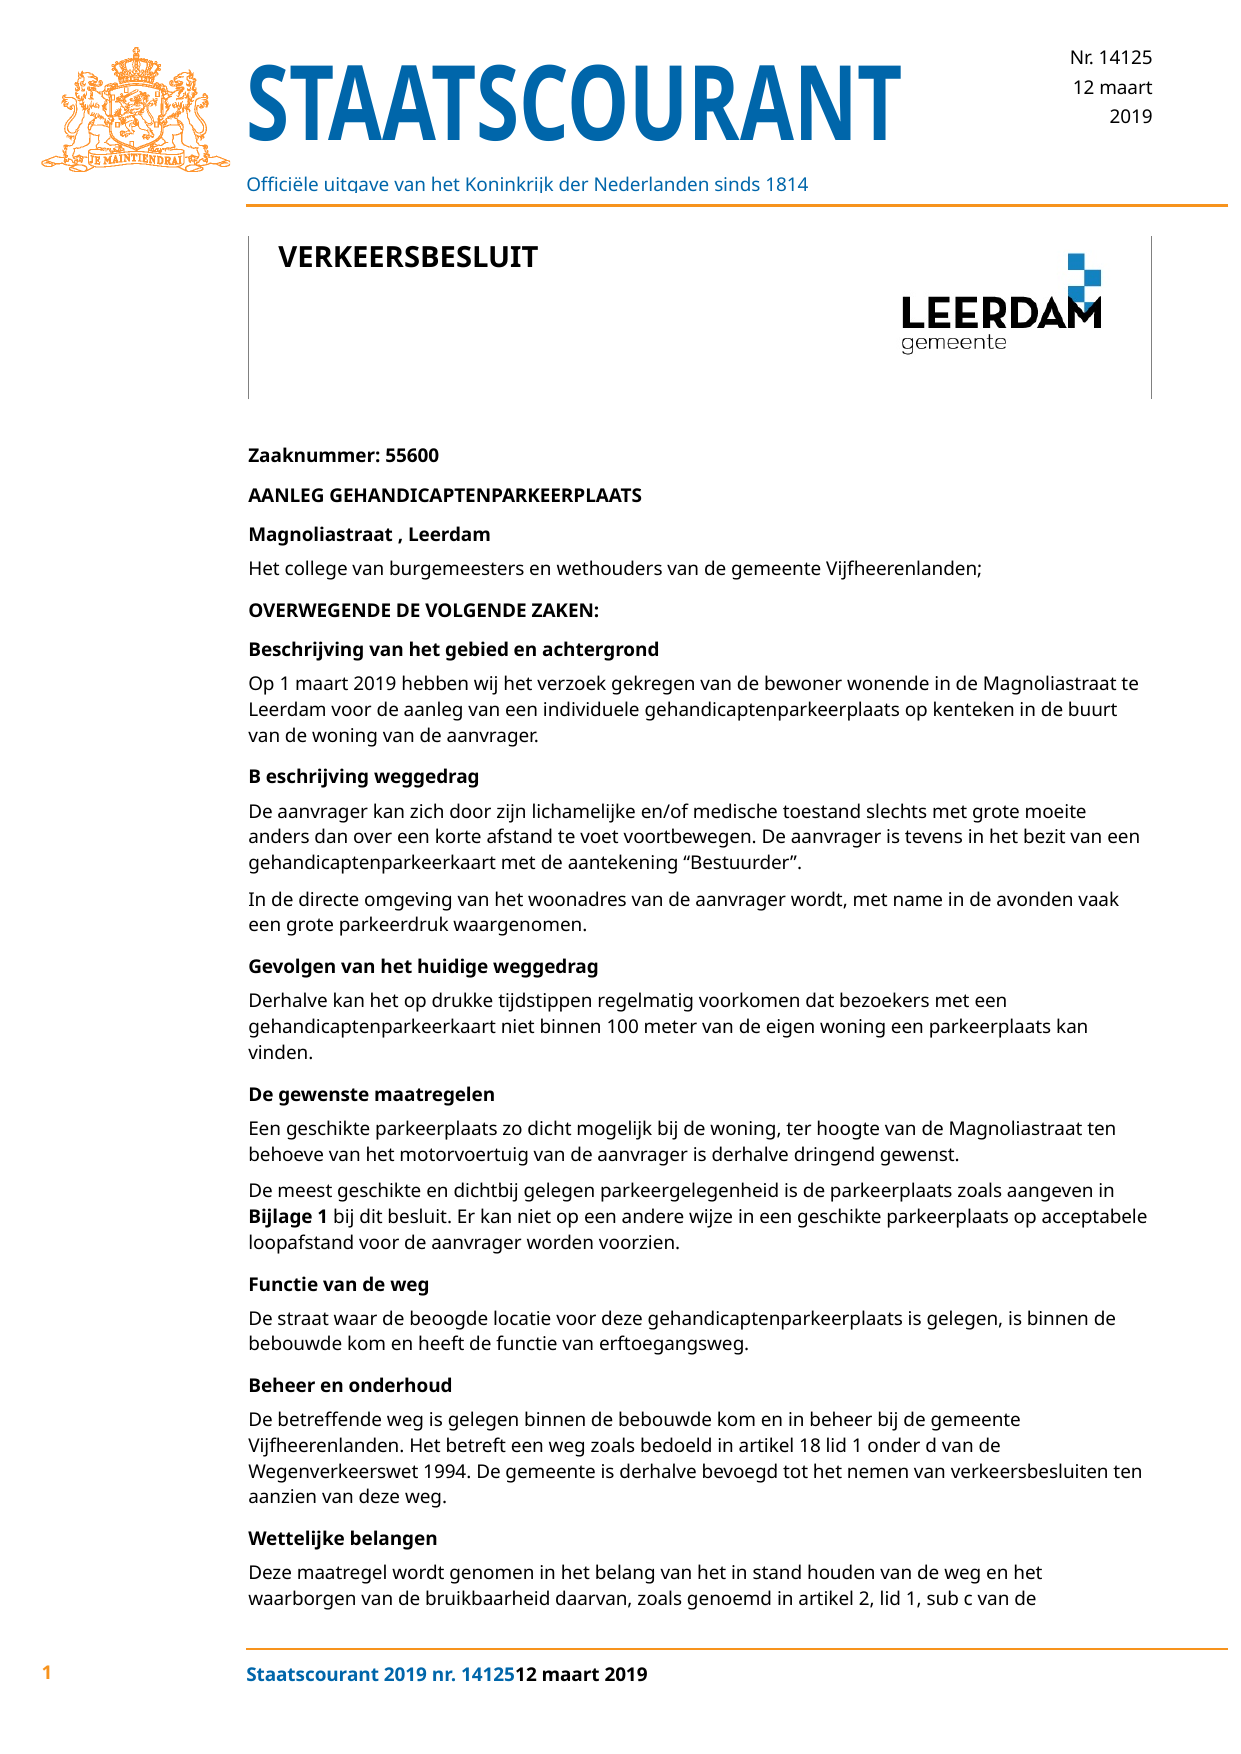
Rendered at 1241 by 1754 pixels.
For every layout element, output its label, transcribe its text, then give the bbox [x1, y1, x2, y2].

table_header [850, 236, 1151, 399]
text OVERWEGENDE DE VOLGENDE ZAKEN: [248, 597, 1152, 623]
text Gevolgen van het huidige weggedrag [248, 953, 1152, 979]
text In de directe omgeving van het woonadres van de aanvrager wordt, met name in de avonden vaak een grote parkeerdruk waargenomen. [248, 886, 1152, 937]
text De betreffende weg is gelegen binnen de bebouwde kom en in beheer bij de gemeente Vijfheerenlanden. Het betreft een weg zoals bedoeld in artikel 18 lid 1 onder d van de Wegenverkeerswet 1994. De gemeente is derhalve bevoegd tot het nemen van verkeersbesluiten ten aanzien van deze weg. [248, 1406, 1152, 1509]
text Functie van de weg [248, 1271, 1152, 1296]
text Derhalve kan het op drukke tijdstippen regelmatig voorkomen dat bezoekers met een gehandicaptenparkeerkaart niet binnen 100 meter van de eigen woning een parkeerplaats kan vinden. [248, 988, 1152, 1065]
text Deze maatregel wordt genomen in het belang van het in stand houden van de weg en het waarborgen van de bruikbaarheid daarvan, zoals genoemd in artikel 2, lid 1, sub c van de [248, 1559, 1152, 1611]
text Het college van burgemeesters en wethouders van de gemeente Vijfheerenlanden; [248, 555, 1152, 581]
text De meest geschikte en dichtbij gelegen parkeergelegenheid is de parkeerplaats zoals aangeven in Bijlage 1 bij dit besluit. Er kan niet op een andere wijze in een geschikte parkeerplaats op acceptabele loopafstand voor de aanvrager worden voorzien. [248, 1177, 1152, 1254]
picture [41, 47, 231, 172]
text AANLEG GEHANDICAPTENPARKEERPLAATS [248, 482, 1152, 508]
text Beheer en onderhoud [248, 1372, 1152, 1398]
text Magnoliastraat , Leerdam [248, 521, 1152, 547]
text De aanvrager kan zich door zijn lichamelijke en/of medische toestand slechts met grote moeite anders dan over een korte afstand te voet voortbewegen. De aanvrager is tevens in het bezit van een gehandicaptenparkeerkaart met de aantekening “Bestuurder”. [248, 798, 1152, 875]
text Een geschikte parkeerplaats zo dicht mogelijk bij de woning, ter hoogte van de Magnoliastraat ten behoeve van het motorvoertuig van de aanvrager is derhalve dringend gewenst. [248, 1115, 1152, 1166]
text Wettelijke belangen [248, 1526, 1152, 1551]
text B eschrijving weggedrag [248, 764, 1152, 789]
text Op 1 maart 2019 hebben wij het verzoek gekregen van de bewoner wonende in de Magnoliastraat te Leerdam voor de aanleg van een individuele gehandicaptenparkeerplaats op kenteken in de buurt van de woning van de aanvrager. [248, 670, 1152, 748]
text De straat waar de beoogde locatie voor deze gehandicaptenparkeerplaats is gelegen, is binnen de bebouwde kom en heeft de functie van erftoegangsweg. [248, 1305, 1152, 1356]
text Zaaknummer: 55600 [248, 443, 1152, 468]
text Beschrijving van het gebied en achtergrond [248, 636, 1152, 662]
text De gewenste maatregelen [248, 1081, 1152, 1107]
picture [882, 236, 1119, 374]
table_header VERKEERSBESLUIT [249, 236, 850, 399]
